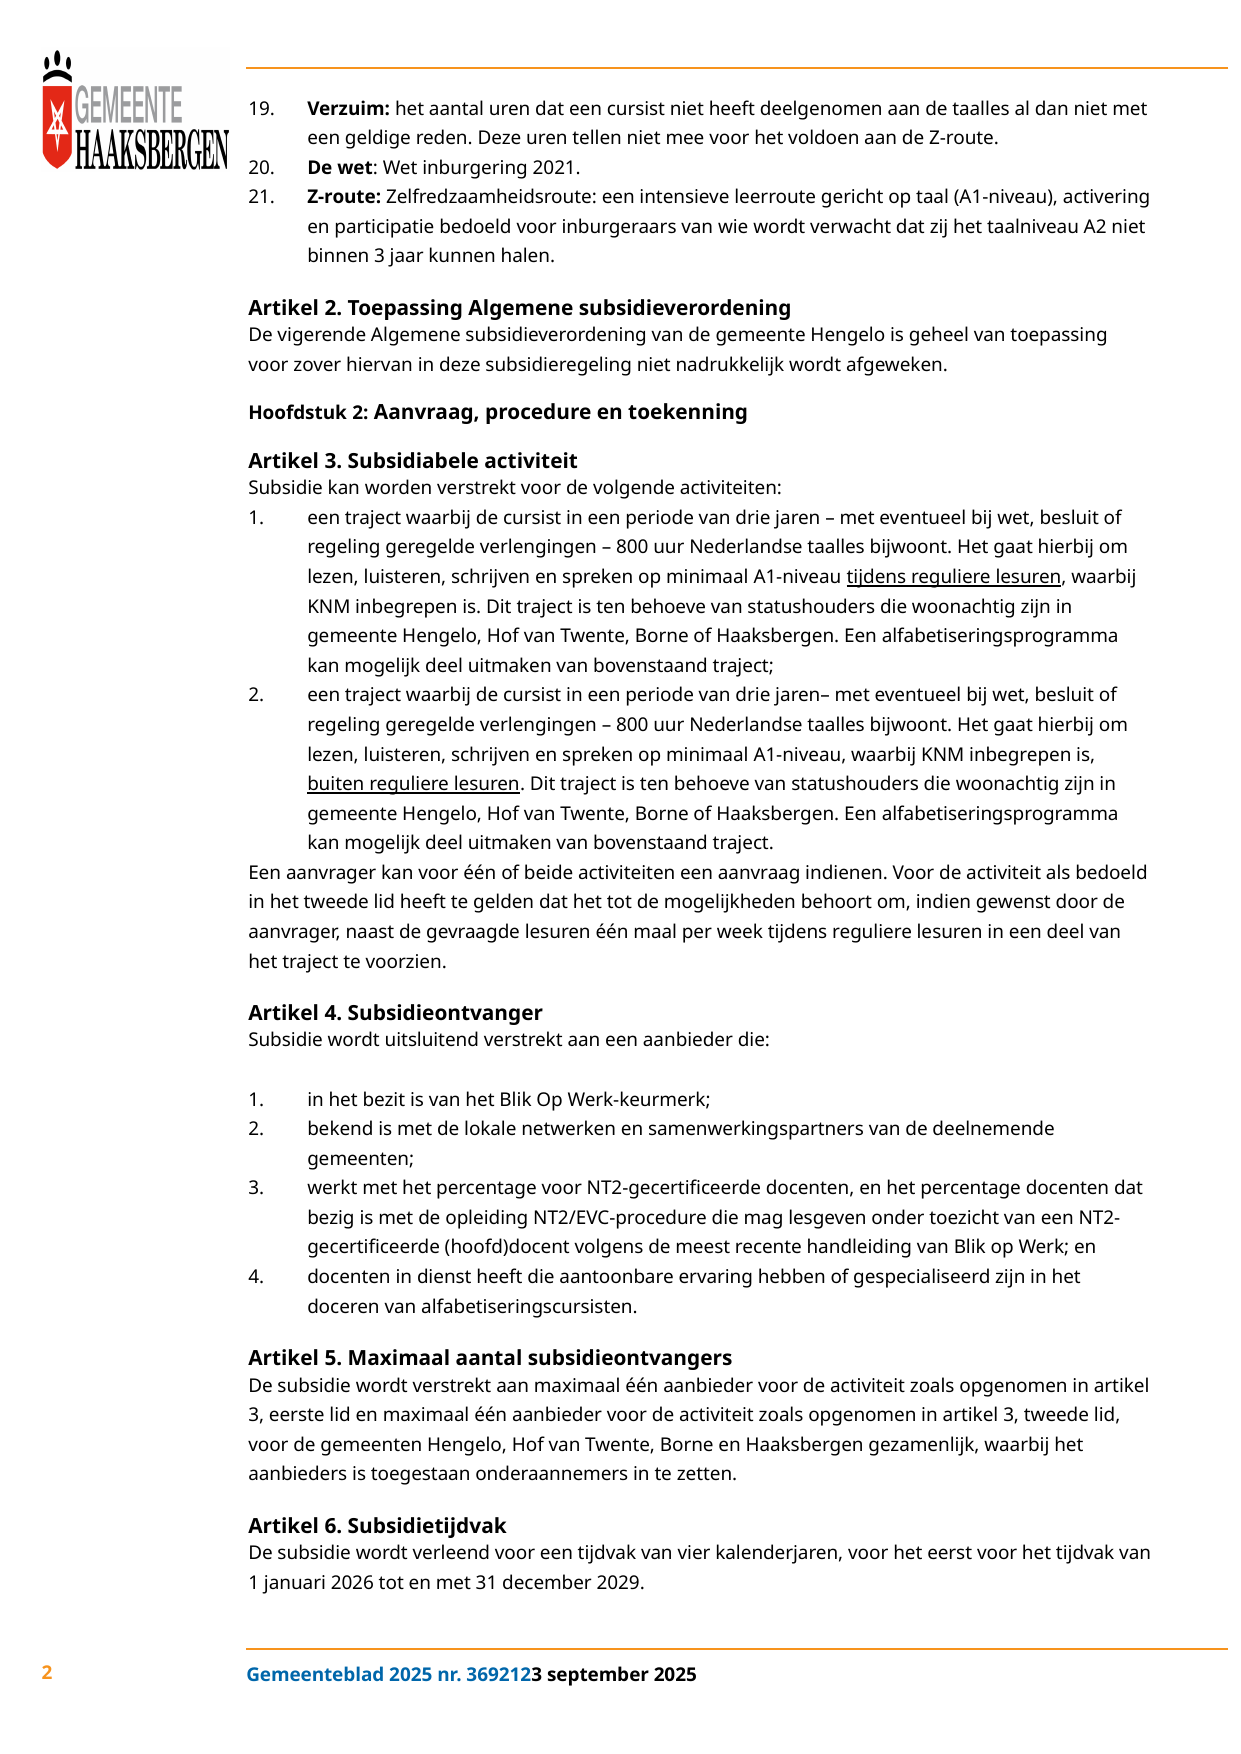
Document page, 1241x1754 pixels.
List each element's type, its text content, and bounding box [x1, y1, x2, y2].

picture [41, 47, 231, 172]
text Artikel 5. Maximaal aantal subsidieontvangers [248, 1343, 1152, 1372]
text Artikel 2. Toepassing Algemene subsidieverordening [248, 293, 1152, 322]
text De subsidie wordt verstrekt aan maximaal één aanbieder voor de activiteit zoals opgenomen in artikel 3, eerste lid en maximaal één aanbieder voor de activiteit zoals opgenomen in artikel 3, tweede lid, voor de gemeenten Hengelo, Hof van Twente, Borne en Haaksbergen gezamenlijk, waarbij het aanbieders is toegestaan onderaannemers in te zetten. [248, 1372, 1152, 1486]
text Artikel 3. Subsidiabele activiteit [248, 446, 1152, 474]
text Subsidie kan worden verstrekt voor de volgende activiteiten: [248, 474, 1152, 500]
list een traject waarbij de cursist in een periode van drie jaren– met eventueel bij wet, besluit of regeling geregelde verlengingen – 800 uur Nederlandse taalles bijwoont. Het gaat hierbij om lezen, luisteren, schrijven en spreken op minimaal A1-niveau, waarbij KNM inbegrepen is, buiten reguliere lesuren. Dit traject is ten behoeve van statushouders die woonachtig zijn in gemeente Hengelo, Hof van Twente, Borne of Haaksbergen. Een alfabetiseringsprogramma kan mogelijk deel uitmaken van bovenstaand traject. [248, 682, 1152, 855]
text Een aanvrager kan voor één of beide activiteiten een aanvraag indienen. Voor de activiteit als bedoeld in het tweede lid heeft te gelden dat het tot de mogelijkheden behoort om, indien gewenst door de aanvrager, naast de gevraagde lesuren één maal per week tijdens reguliere lesuren in een deel van het traject te voorzien. [248, 859, 1152, 973]
list docenten in dienst heeft die aantoonbare ervaring hebben of gespecialiseerd zijn in het doceren van alfabetiseringscursisten. [248, 1263, 1152, 1319]
list bekend is met de lokale netwerken en samenwerkingspartners van de deelnemende gemeenten; [248, 1115, 1152, 1171]
list Z-route: Zelfredzaamheidsroute: een intensieve leerroute gericht op taal (A1-niveau), activering en participatie bedoeld voor inburgeraars van wie wordt verwacht dat zij het taalniveau A2 niet binnen 3 jaar kunnen halen. [248, 183, 1152, 268]
list een traject waarbij de cursist in een periode van drie jaren – met eventueel bij wet, besluit of regeling geregelde verlengingen – 800 uur Nederlandse taalles bijwoont. Het gaat hierbij om lezen, luisteren, schrijven en spreken op minimaal A1-niveau tijdens reguliere lesuren, waarbij KNM inbegrepen is. Dit traject is ten behoeve van statushouders die woonachtig zijn in gemeente Hengelo, Hof van Twente, Borne of Haaksbergen. Een alfabetiseringsprogramma kan mogelijk deel uitmaken van bovenstaand traject; [248, 504, 1152, 678]
text Subsidie wordt uitsluitend verstrekt aan een aanbieder die: [248, 1027, 1152, 1052]
list De wet: Wet inburgering 2021. [248, 154, 1152, 180]
list Verzuim: het aantal uren dat een cursist niet heeft deelgenomen aan de taalles al dan niet met een geldige reden. Deze uren tellen niet mee voor het voldoen aan de Z-route. [248, 95, 1152, 150]
text Artikel 6. Subsidietijdvak [248, 1511, 1152, 1539]
list werkt met het percentage voor NT2-gecertificeerde docenten, en het percentage docenten dat bezig is met de opleiding NT2/EVC-procedure die mag lesgeven onder toezicht van een NT2-gecertificeerde (hoofd)docent volgens de meest recente handleiding van Blik op Werk; en [248, 1174, 1152, 1259]
text Hoofdstuk 2: Aanvraag, procedure en toekenning [248, 397, 1152, 425]
text De vigerende Algemene subsidieverordening van de gemeente Hengelo is geheel van toepassing voor zover hiervan in deze subsidieregeling niet nadrukkelijk wordt afgeweken. [248, 322, 1152, 377]
list in het bezit is van het Blik Op Werk-keurmerk; [248, 1086, 1152, 1112]
text De subsidie wordt verleend voor een tijdvak van vier kalenderjaren, voor het eerst voor het tijdvak van 1 januari 2026 tot en met 31 december 2029. [248, 1539, 1152, 1595]
text Artikel 4. Subsidieontvanger [248, 998, 1152, 1027]
